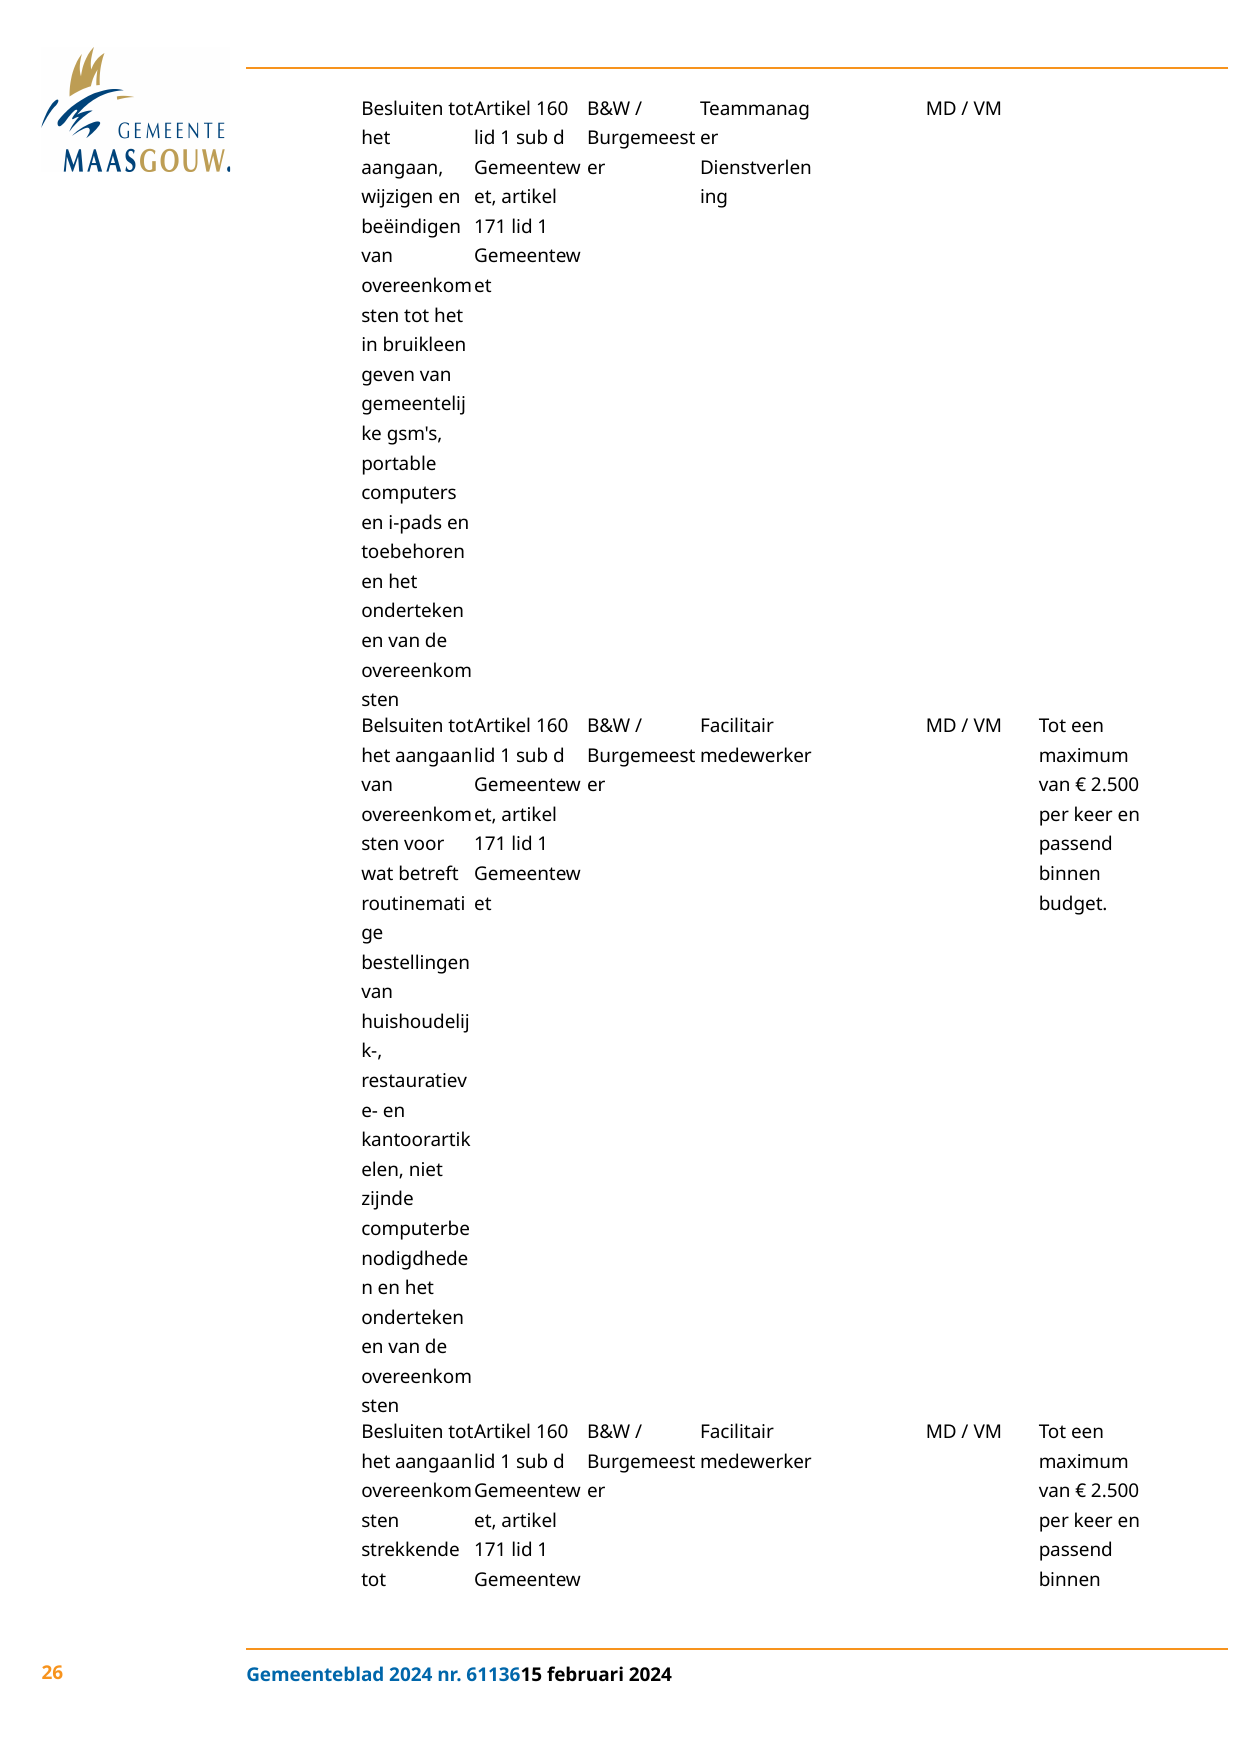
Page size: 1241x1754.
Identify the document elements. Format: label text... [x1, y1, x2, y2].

table_cell Belsuiten tot het aangaan van overeenkomsten voor wat betreft routinematige bestellingen van huishoudelijk-, restauratieve- en kantoorartikelen, niet zijnde computerbenodigdheden en het ondertekenen van de overeenkomsten [361, 712, 474, 1418]
table_cell [248, 95, 361, 712]
table_cell MD / VM [926, 95, 1038, 712]
table_cell B&W / Burgemeester [587, 1418, 700, 1592]
table_cell B&W / Burgemeester [587, 95, 700, 712]
table_cell Facilitair medewerker [700, 1418, 813, 1592]
table_cell [248, 1418, 361, 1592]
table_cell [813, 1418, 926, 1592]
table_cell MD / VM [926, 712, 1038, 1418]
table_cell Tot een maximum van € 2.500 per keer en passend binnen [1039, 1418, 1152, 1592]
table_cell Teammanager Dienstverlening [700, 95, 813, 712]
table_cell MD / VM [926, 1418, 1038, 1592]
table_cell Facilitair medewerker [700, 712, 813, 1418]
picture [41, 47, 231, 172]
table_cell [248, 712, 361, 1418]
table_cell Artikel 160 lid 1 sub d Gemeentewet, artikel 171 lid 1 Gemeentewet [474, 95, 587, 712]
table_cell Tot een maximum van € 2.500 per keer en passend binnen budget. [1039, 712, 1152, 1418]
table_cell Besluiten tot het aangaan, wijzigen en beëindigen van overeenkomsten tot het in bruikleen geven van gemeentelijke gsm's, portable computers en i-pads en toebehoren en het ondertekenen van de overeenkomsten [361, 95, 474, 712]
table_cell Artikel 160 lid 1 sub d Gemeentewet, artikel 171 lid 1 Gemeentewet [474, 712, 587, 1418]
table_cell Besluiten tot het aangaan overeenkomsten strekkende tot [361, 1418, 474, 1592]
table_cell [1039, 95, 1152, 712]
table_cell [813, 95, 926, 712]
table_cell Artikel 160 lid 1 sub d Gemeentewet, artikel 171 lid 1 Gemeentew [474, 1418, 587, 1592]
table_cell [813, 712, 926, 1418]
table_cell B&W / Burgemeester [587, 712, 700, 1418]
